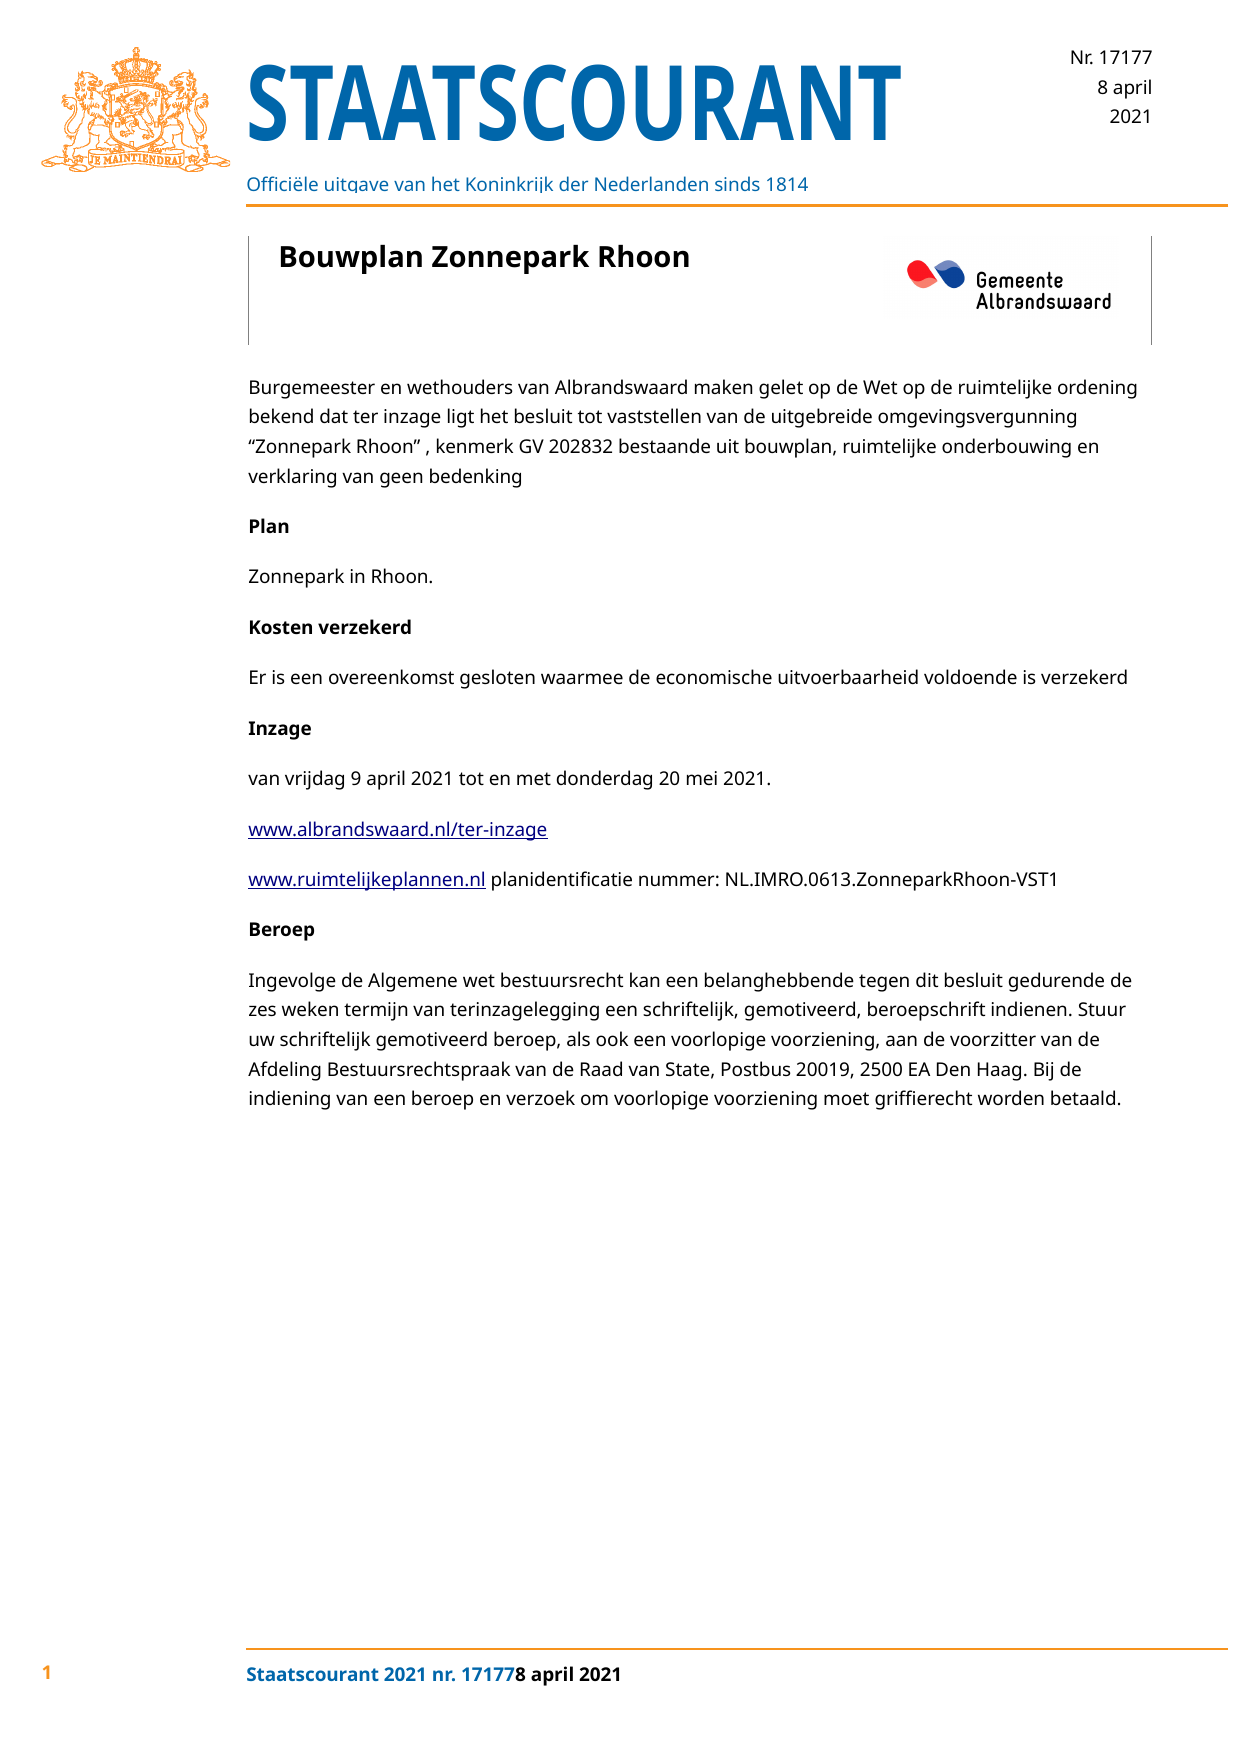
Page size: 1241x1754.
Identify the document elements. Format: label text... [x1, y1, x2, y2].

picture [41, 47, 231, 172]
text Beroep [248, 917, 1152, 942]
text Ingevolge de Algemene wet bestuursrecht kan een belanghebbende tegen dit besluit gedurende de zes weken termijn van terinzagelegging een schriftelijk, gemotiveerd, beroepschrift indienen. Stuur uw schriftelijk gemotiveerd beroep, als ook een voorlopige voorziening, aan de voorzitter van de Afdeling Bestuursrechtspraak van de Raad van State, Postbus 20019, 2500 EA Den Haag. Bij de indiening van een beroep en verzoek om voorlopige voorziening moet griffierecht worden betaald. [248, 967, 1152, 1111]
text Kosten verzekerd [248, 614, 1152, 640]
text Zonnepark in Rhoon. [248, 564, 1152, 589]
text Inzage [248, 715, 1152, 741]
text Plan [248, 513, 1152, 539]
table_header Bouwplan Zonnepark Rhoon [249, 236, 850, 345]
picture [882, 236, 1119, 319]
text www.ruimtelijkeplannen.nl planidentificatie nummer: NL.IMRO.0613.ZonneparkRhoon-VST1 [248, 866, 1152, 892]
text Burgemeester en wethouders van Albrandswaard maken gelet op de Wet op de ruimtelijke ordening bekend dat ter inzage ligt het besluit tot vaststellen van de uitgebreide omgevingsvergunning “Zonnepark Rhoon” , kenmerk GV 202832 bestaande uit bouwplan, ruimtelijke onderbouwing en verklaring van geen bedenking [248, 374, 1152, 489]
text Er is een overeenkomst gesloten waarmee de economische uitvoerbaarheid voldoende is verzekerd [248, 664, 1152, 690]
table_header [850, 236, 1151, 345]
text van vrijdag 9 april 2021 tot en met donderdag 20 mei 2021. [248, 765, 1152, 791]
text www.albrandswaard.nl/ter-inzage [248, 816, 1152, 842]
